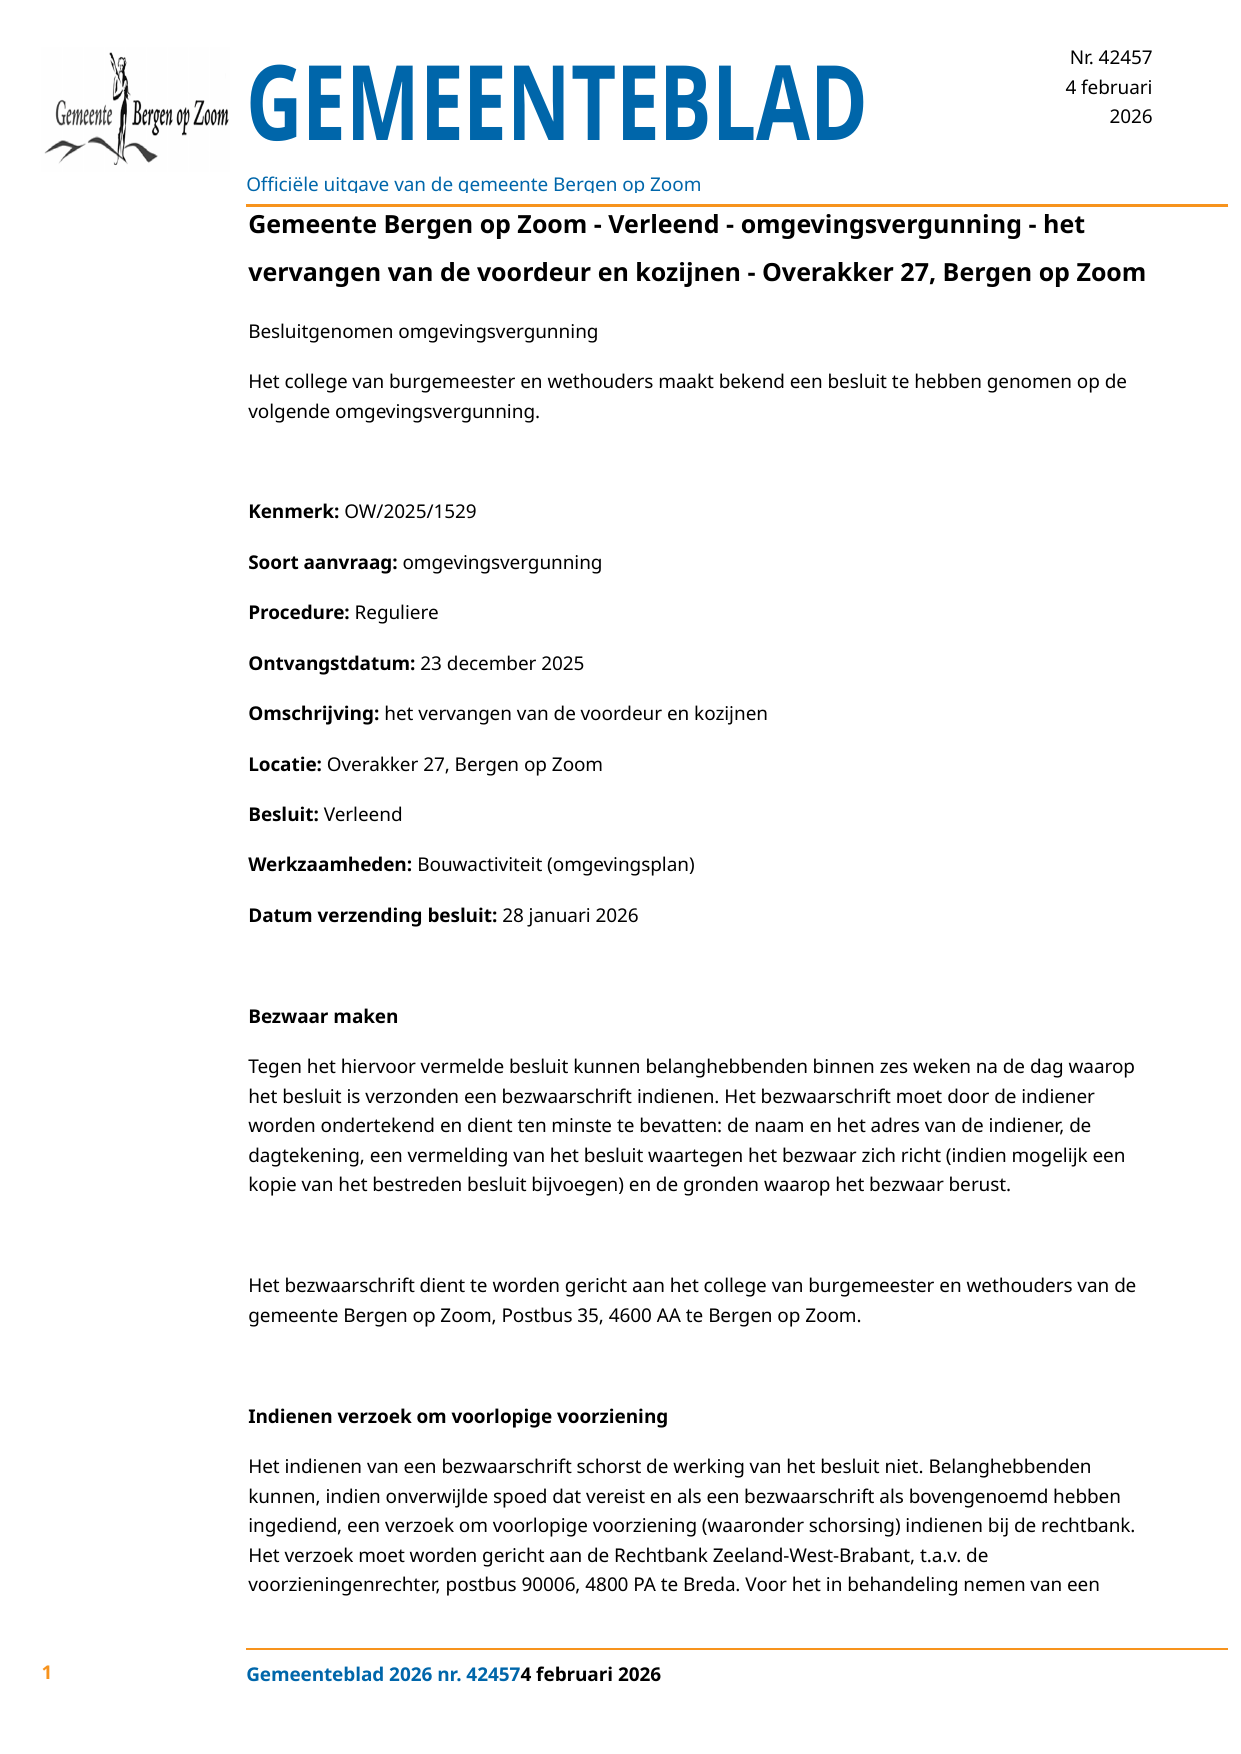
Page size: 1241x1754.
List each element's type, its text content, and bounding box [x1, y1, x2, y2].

text Tegen het hiervoor vermelde besluit kunnen belanghebbenden binnen zes weken na de dag waarop het besluit is verzonden een bezwaarschrift indienen. Het bezwaarschrift moet door de indiener worden ondertekend en dient ten minste te bevatten: de naam en het adres van de indiener, de dagtekening, een vermelding van het besluit waartegen het bezwaar zich richt (indien mogelijk een kopie van het bestreden besluit bijvoegen) en de gronden waarop het bezwaar berust. [248, 1053, 1152, 1197]
text Besluitgenomen omgevingsvergunning [248, 318, 1152, 344]
text Het college van burgemeester en wethouders maakt bekend een besluit te hebben genomen op de volgende omgevingsvergunning. [248, 368, 1152, 424]
text Ontvangstdatum: 23 december 2025 [248, 650, 1152, 676]
text Bezwaar maken [248, 1003, 1152, 1029]
text Kenmerk: OW/2025/1529 [248, 499, 1152, 524]
text Werkzaamheden: Bouwactiviteit (omgevingsplan) [248, 852, 1152, 877]
text Indienen verzoek om voorlopige voorziening [248, 1403, 1152, 1429]
text Locatie: Overakker 27, Bergen op Zoom [248, 751, 1152, 777]
text Gemeente Bergen op Zoom - Verleend - omgevingsvergunning - het vervangen van de voordeur en kozijnen - Overakker 27, Bergen op Zoom [248, 207, 1152, 288]
text Soort aanvraag: omgevingsvergunning [248, 549, 1152, 575]
text Besluit: Verleend [248, 801, 1152, 827]
text Het bezwaarschrift dient te worden gericht aan het college van burgemeester en wethouders van de gemeente Bergen op Zoom, Postbus 35, 4600 AA te Bergen op Zoom. [248, 1272, 1152, 1328]
text Omschrijving: het vervangen van de voordeur en kozijnen [248, 700, 1152, 726]
text Datum verzending besluit: 28 januari 2026 [248, 902, 1152, 928]
picture [41, 47, 231, 172]
text Procedure: Reguliere [248, 599, 1152, 625]
text Het indienen van een bezwaarschrift schorst de werking van het besluit niet. Belanghebbenden kunnen, indien onverwijlde spoed dat vereist en als een bezwaarschrift als bovengenoemd hebben ingediend, een verzoek om voorlopige voorziening (waaronder schorsing) indienen bij de rechtbank. Het verzoek moet worden gericht aan de Rechtbank Zeeland-West-Brabant, t.a.v. de voorzieningenrechter, postbus 90006, 4800 PA te Breda. Voor het in behandeling nemen van een [248, 1453, 1152, 1597]
